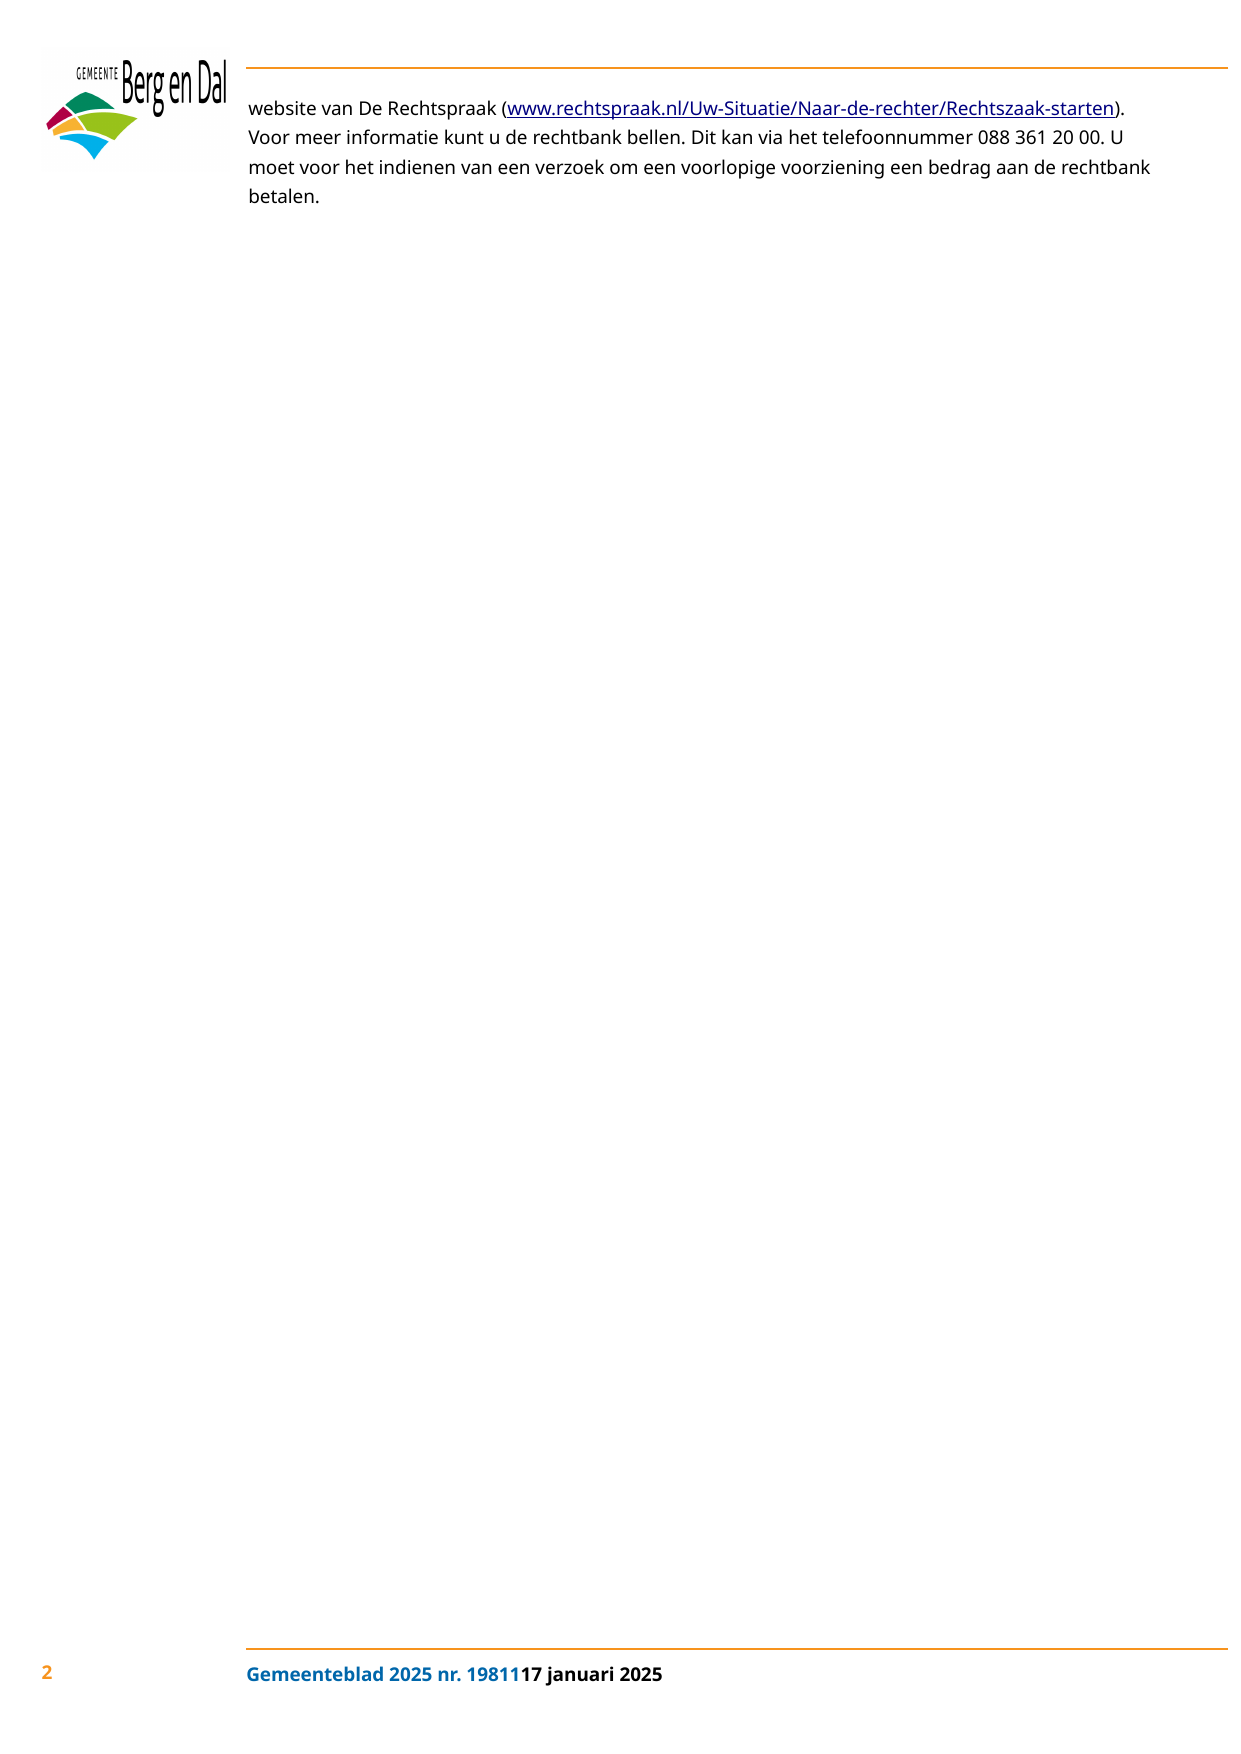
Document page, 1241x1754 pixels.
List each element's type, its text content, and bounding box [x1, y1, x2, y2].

picture [41, 47, 231, 172]
text website van De Rechtspraak (www.rechtspraak.nl/Uw-Situatie/Naar-de-rechter/Rechtszaak-starten). Voor meer informatie kunt u de rechtbank bellen. Dit kan via het telefoonnummer 088 361 20 00. U moet voor het indienen van een verzoek om een voorlopige voorziening een bedrag aan de rechtbank betalen. [248, 95, 1152, 209]
